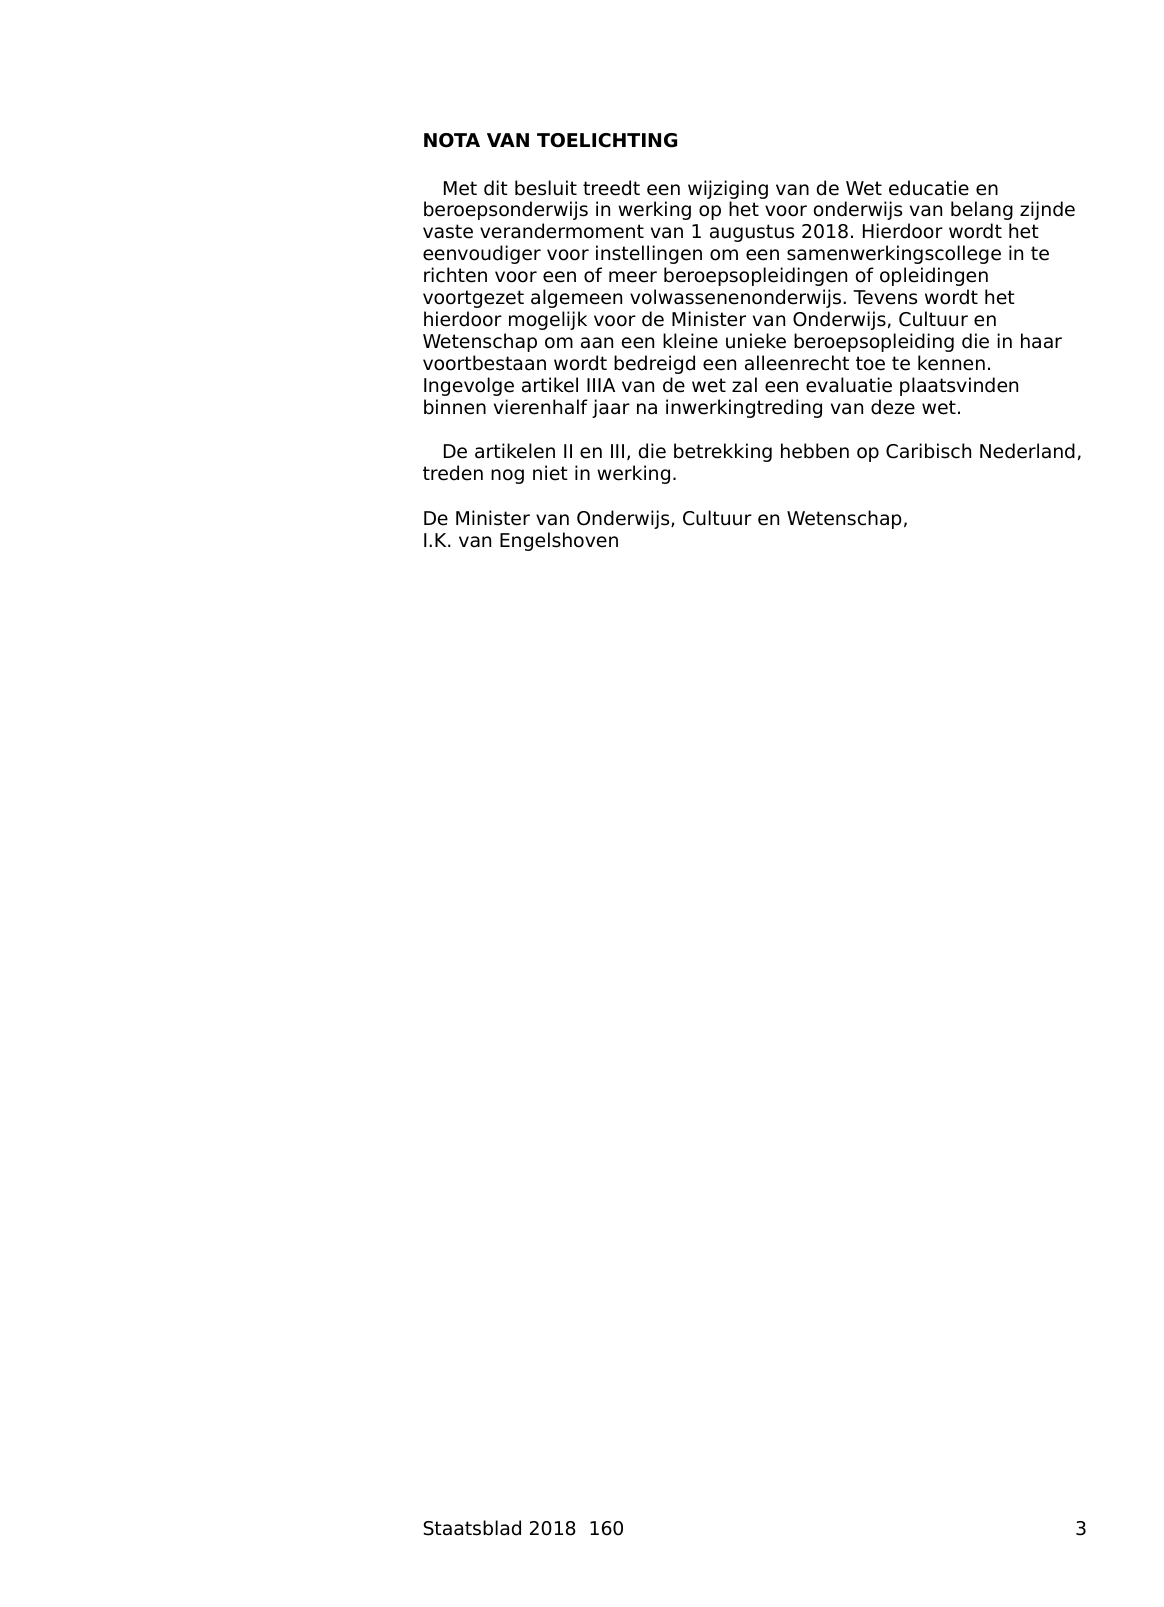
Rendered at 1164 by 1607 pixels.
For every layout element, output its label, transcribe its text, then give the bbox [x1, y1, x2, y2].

text Met dit besluit treedt een wijziging van de Wet educatie en beroepsonderwijs in werking op het voor onderwijs van belang zijnde vaste verandermoment van 1 augustus 2018. Hierdoor wordt het eenvoudiger voor instellingen om een samenwerkingscollege in te richten voor een of meer beroepsopleidingen of opleidingen voortgezet algemeen volwassenenonderwijs. Tevens wordt het hierdoor mogelijk voor de Minister van Onderwijs, Cultuur en Wetenschap om aan een kleine unieke beroepsopleiding die in haar voortbestaan wordt bedreigd een alleenrecht toe te kennen. Ingevolge artikel IIIA van de wet zal een evaluatie plaatsvinden binnen vierenhalf jaar na inwerkingtreding van deze wet. [422, 177, 1087, 419]
subtitle NOTA VAN TOELICHTING [422, 130, 1087, 152]
text De Minister van Onderwijs, Cultuur en Wetenschap, I.K. van Engelshoven [422, 507, 1087, 551]
text De artikelen II en III, die betrekking hebben op Caribisch Nederland, treden nog niet in werking. [422, 441, 1087, 485]
